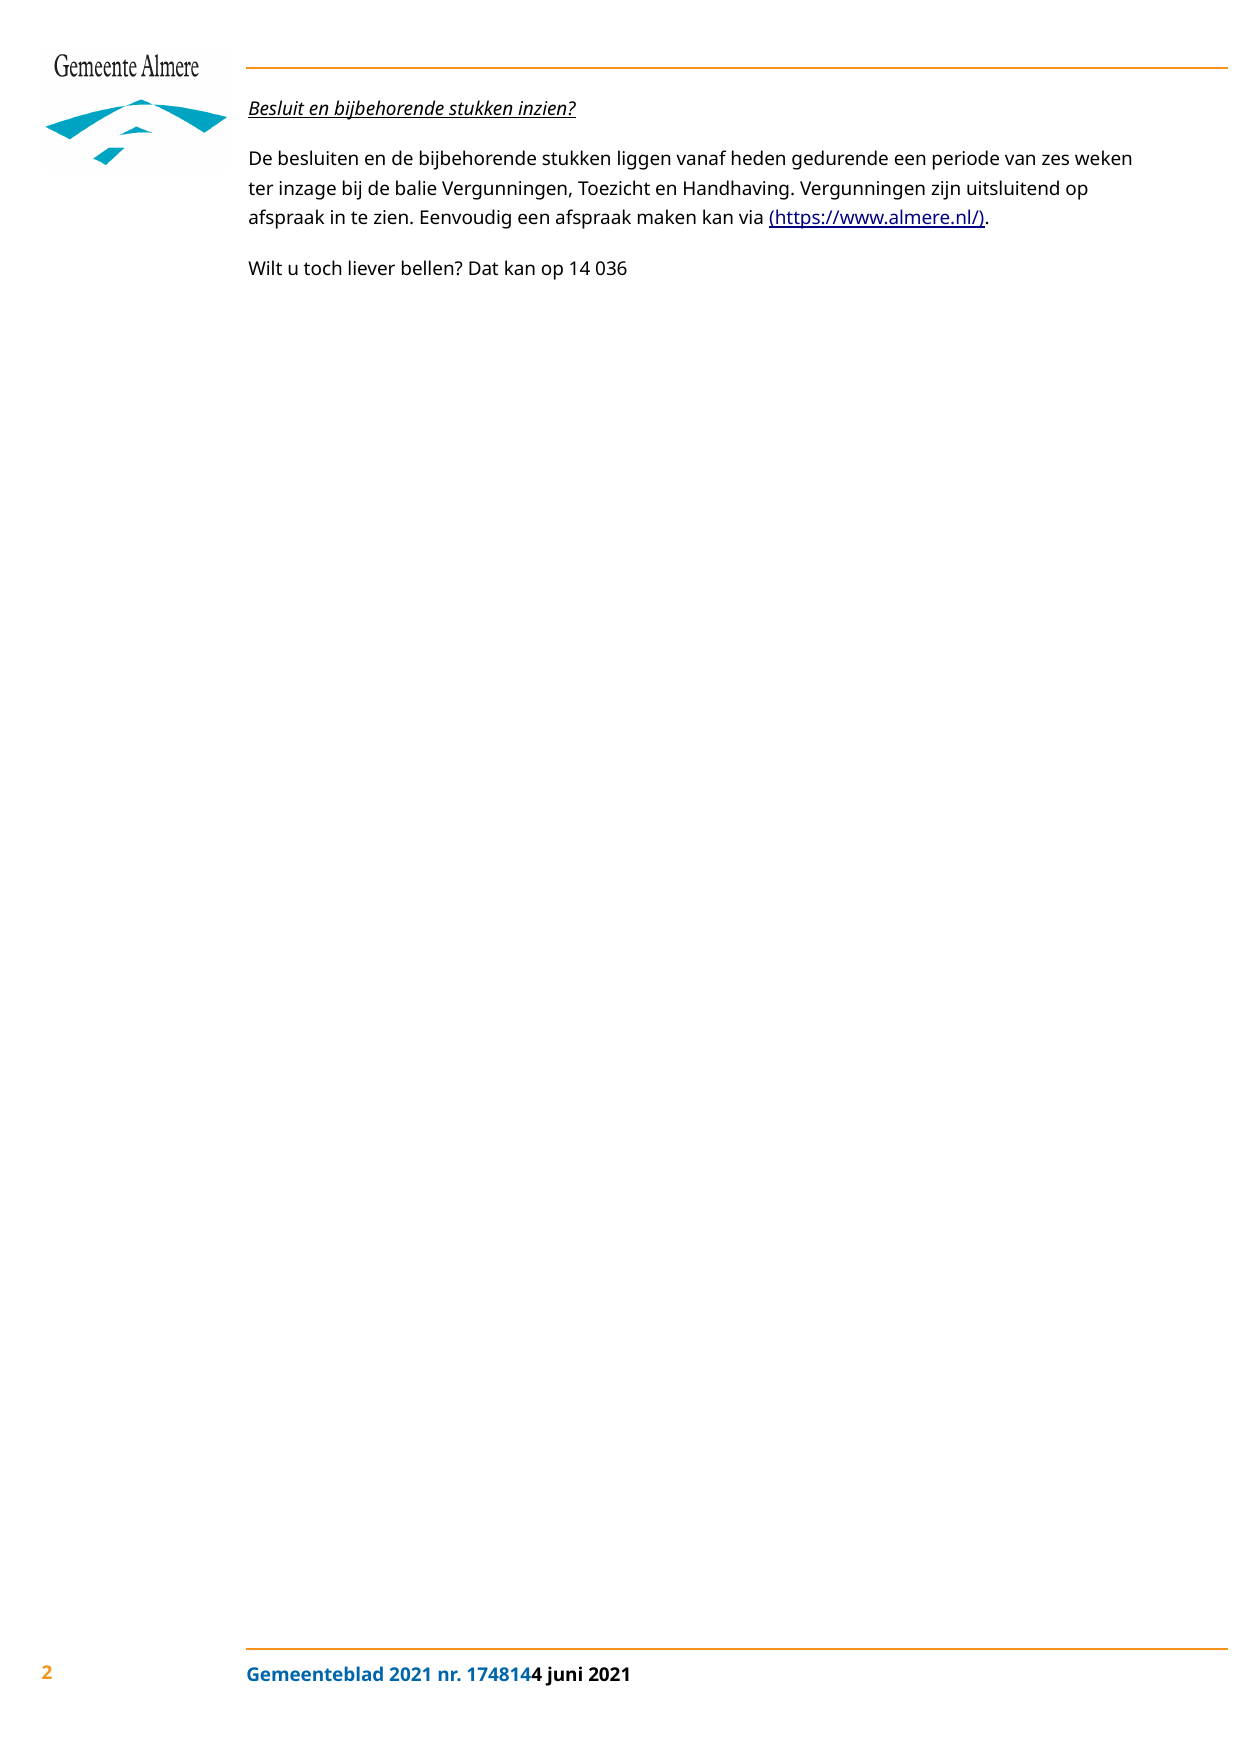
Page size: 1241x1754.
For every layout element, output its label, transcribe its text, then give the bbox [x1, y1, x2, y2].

text Wilt u toch liever bellen? Dat kan op 14 036 [248, 255, 1152, 281]
text De besluiten en de bijbehorende stukken liggen vanaf heden gedurende een periode van zes weken ter inzage bij de balie Vergunningen, Toezicht en Handhaving. Vergunningen zijn uitsluitend op afspraak in te zien. Eenvoudig een afspraak maken kan via (https://www.almere.nl/). [248, 145, 1152, 230]
picture [41, 47, 231, 172]
text Besluit en bijbehorende stukken inzien? [248, 95, 1152, 121]
